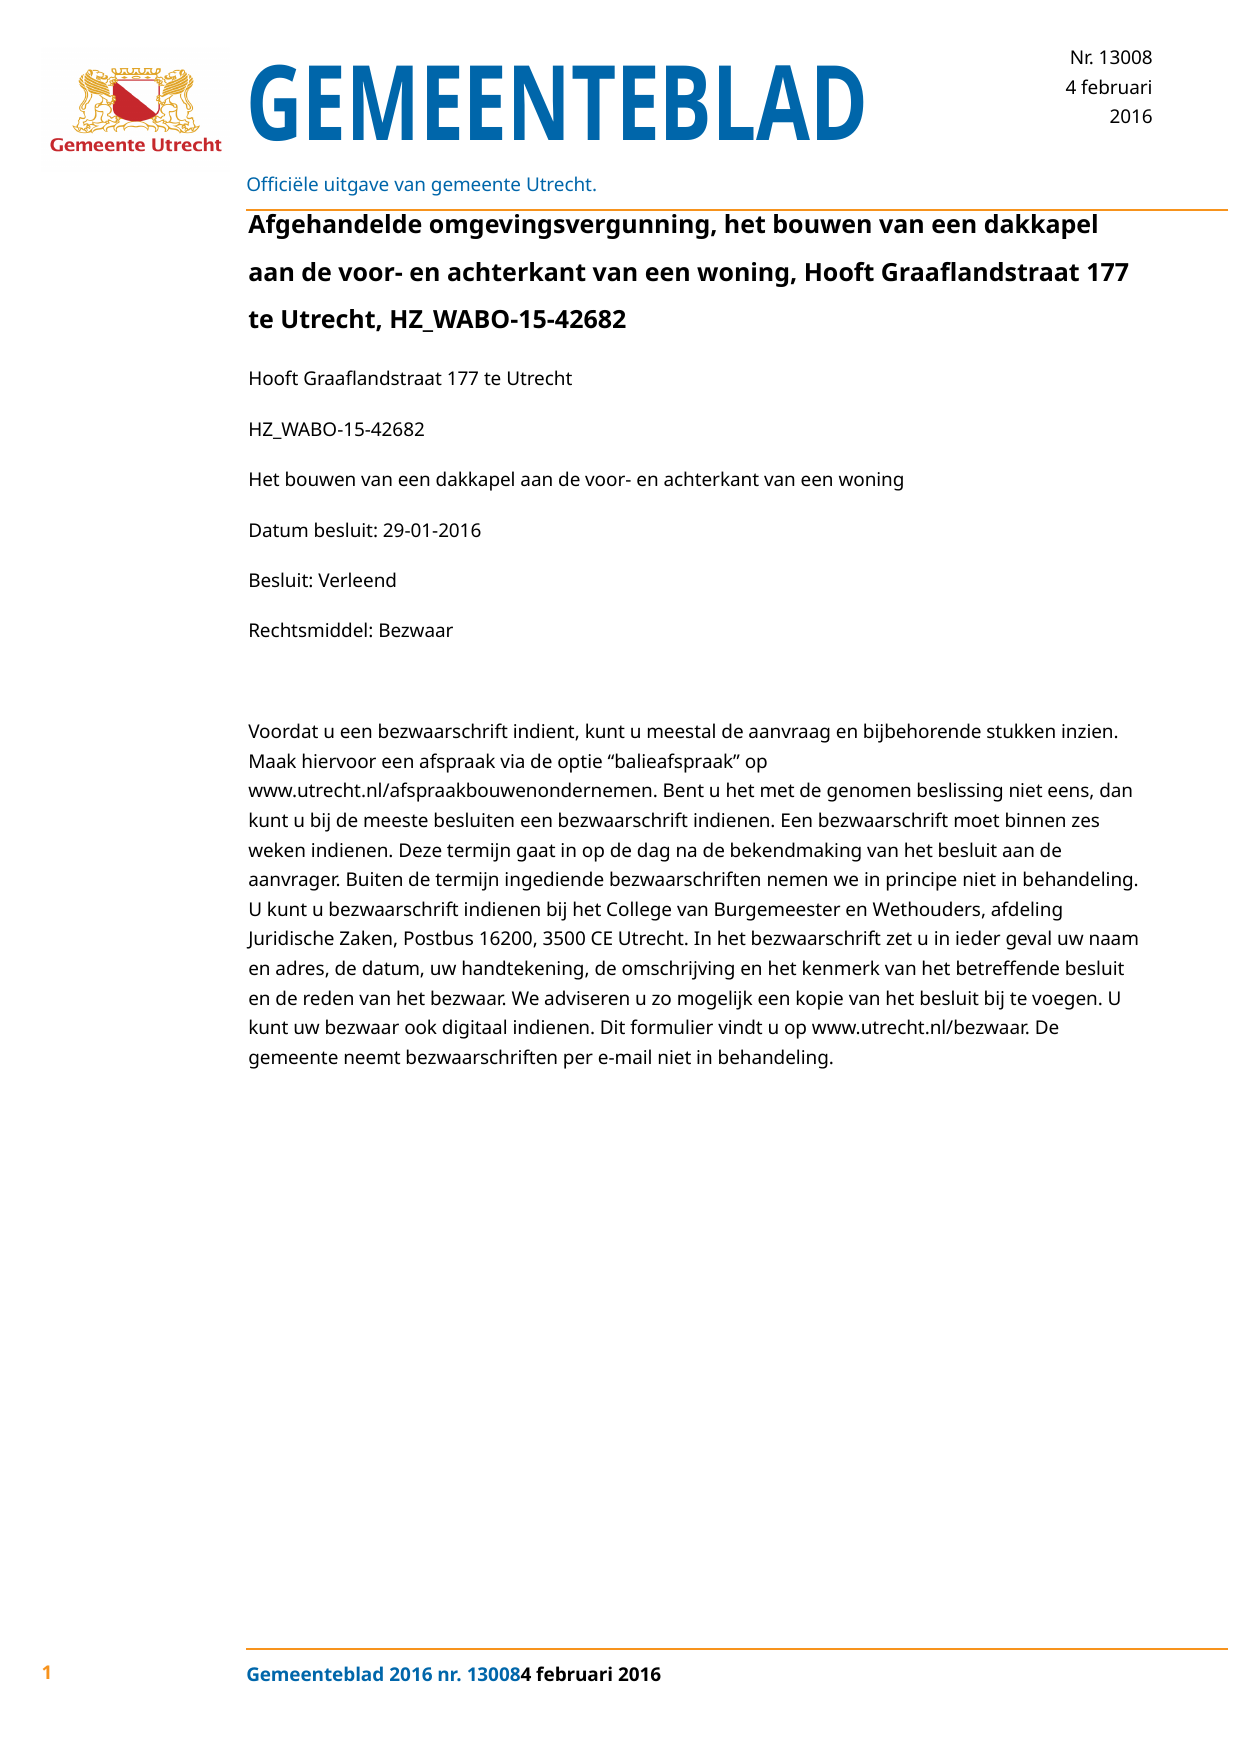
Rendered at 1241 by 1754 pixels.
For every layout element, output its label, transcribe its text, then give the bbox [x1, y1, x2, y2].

text Rechtsmiddel: Bezwaar [248, 618, 1152, 643]
text Het bouwen van een dakkapel aan de voor- en achterkant van een woning [248, 466, 1152, 492]
text Voordat u een bezwaarschrift indient, kunt u meestal de aanvraag en bijbehorende stukken inzien. Maak hiervoor een afspraak via de optie “balieafspraak” op www.utrecht.nl/afspraakbouwenondernemen. Bent u het met de genomen beslissing niet eens, dan kunt u bij de meeste besluiten een bezwaarschrift indienen. Een bezwaarschrift moet binnen zes weken indienen. Deze termijn gaat in op de dag na de bekendmaking van het besluit aan de aanvrager. Buiten de termijn ingediende bezwaarschriften nemen we in principe niet in behandeling. U kunt u bezwaarschrift indienen bij het College van Burgemeester en Wethouders, afdeling Juridische Zaken, Postbus 16200, 3500 CE Utrecht. In het bezwaarschrift zet u in ieder geval uw naam en adres, de datum, uw handtekening, de omschrijving en het kenmerk van het betreffende besluit en de reden van het bezwaar. We adviseren u zo mogelijk een kopie van het besluit bij te voegen. U kunt uw bezwaar ook digitaal indienen. Dit formulier vindt u op www.utrecht.nl/bezwaar. De gemeente neemt bezwaarschriften per e-mail niet in behandeling. [248, 718, 1152, 1069]
picture [41, 47, 231, 172]
text Afgehandelde omgevingsvergunning, het bouwen van een dakkapel aan de voor- en achterkant van een woning, Hooft Graaflandstraat 177 te Utrecht, HZ_WABO-15-42682 [248, 211, 1152, 336]
text Hooft Graaflandstraat 177 te Utrecht [248, 366, 1152, 391]
text HZ_WABO-15-42682 [248, 416, 1152, 442]
text Datum besluit: 29-01-2016 [248, 517, 1152, 542]
text Besluit: Verleend [248, 567, 1152, 593]
